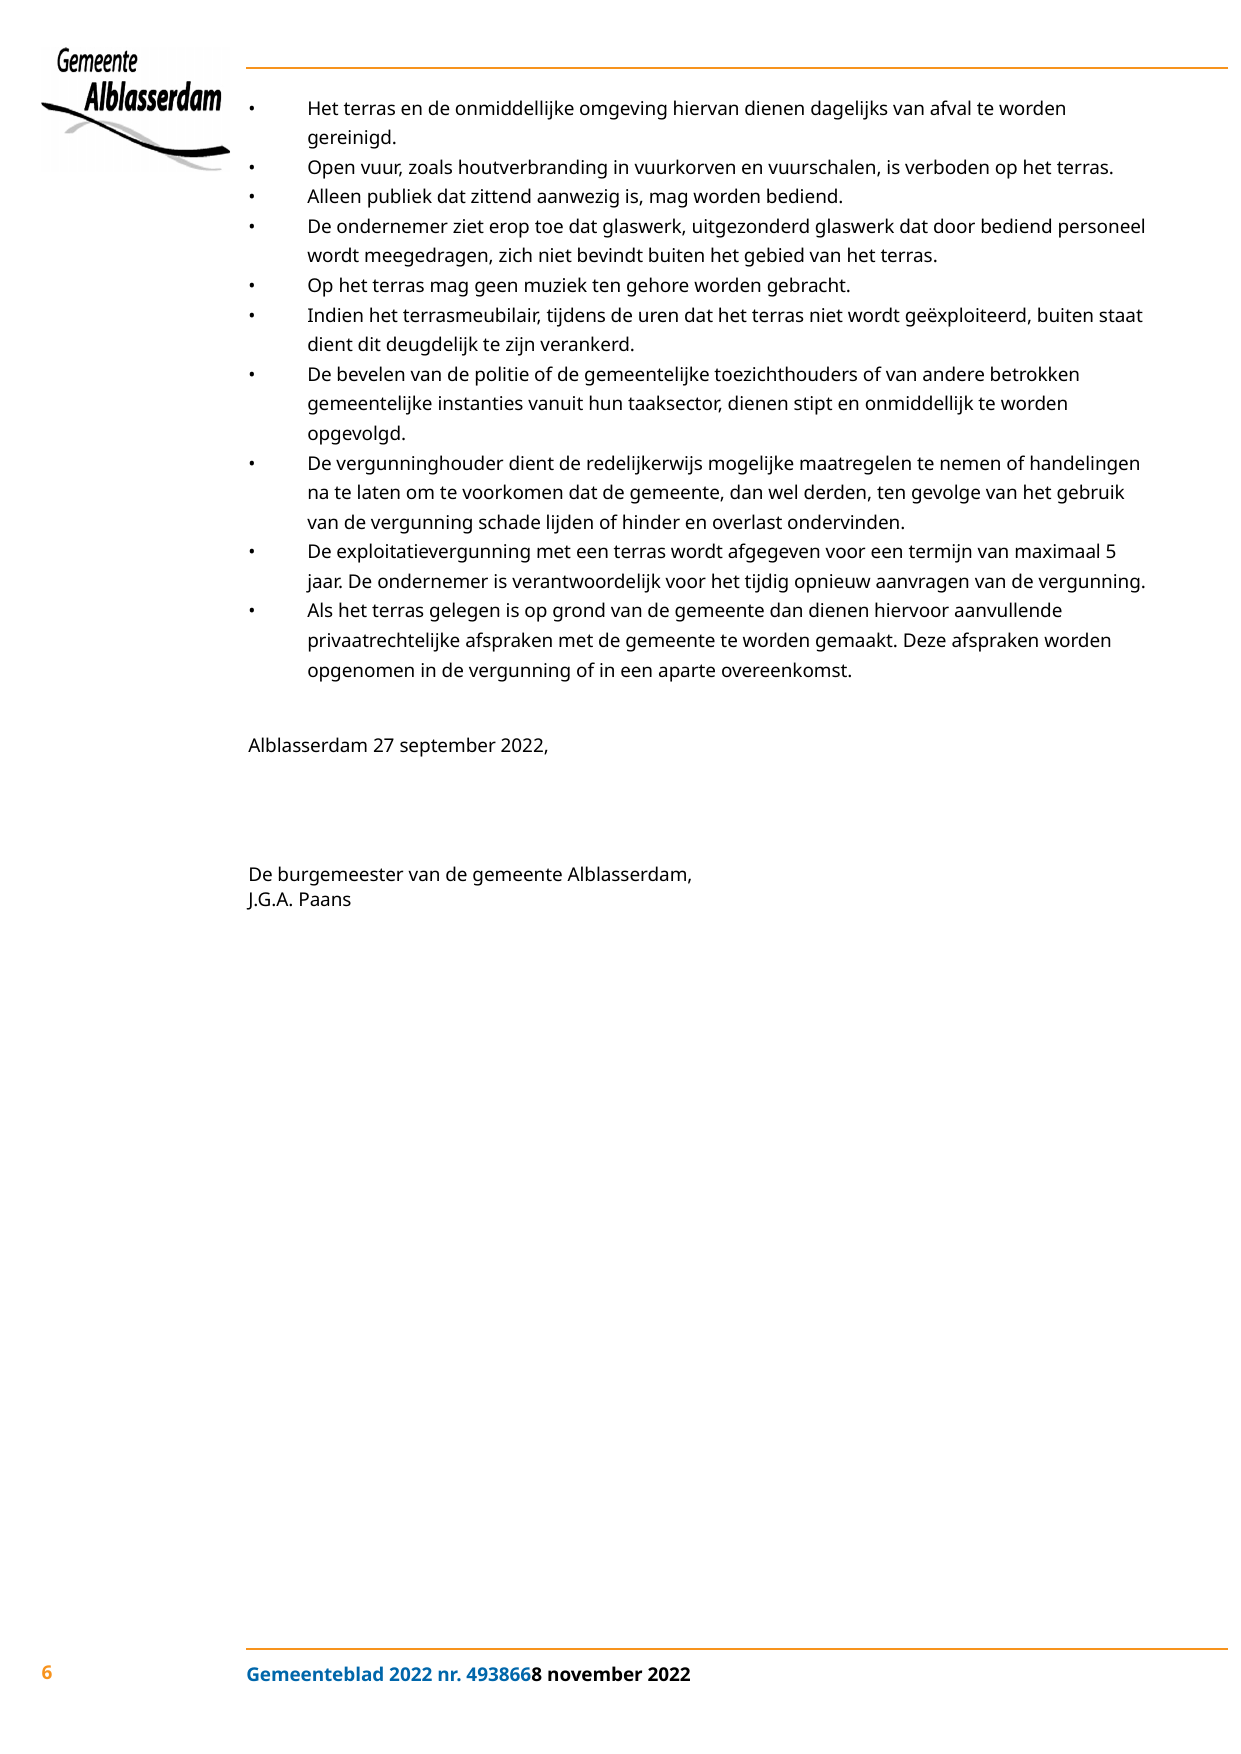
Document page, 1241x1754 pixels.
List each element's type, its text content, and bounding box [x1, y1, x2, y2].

list Als het terras gelegen is op grond van de gemeente dan dienen hiervoor aanvullende privaatrechtelijke afspraken met de gemeente te worden gemaakt. Deze afspraken worden opgenomen in de vergunning of in een aparte overeenkomst. [248, 598, 1152, 683]
text De burgemeester van de gemeente Alblasserdam, [248, 861, 1152, 886]
picture [41, 47, 231, 172]
list Het terras en de onmiddellijke omgeving hiervan dienen dagelijks van afval te worden gereinigd. [248, 95, 1152, 150]
text J.G.A. Paans [248, 886, 1152, 912]
list Op het terras mag geen muziek ten gehore worden gebracht. [248, 272, 1152, 298]
list Indien het terrasmeubilair, tijdens de uren dat het terras niet wordt geëxploiteerd, buiten staat dient dit deugdelijk te zijn verankerd. [248, 302, 1152, 357]
list De vergunninghouder dient de redelijkerwijs mogelijke maatregelen te nemen of handelingen na te laten om te voorkomen dat de gemeente, dan wel derden, ten gevolge van het gebruik van de vergunning schade lijden of hinder en overlast ondervinden. [248, 450, 1152, 535]
list Alleen publiek dat zittend aanwezig is, mag worden bediend. [248, 183, 1152, 209]
list De exploitatievergunning met een terras wordt afgegeven voor een termijn van maximaal 5 jaar. De ondernemer is verantwoordelijk voor het tijdig opnieuw aanvragen van de vergunning. [248, 538, 1152, 594]
list Open vuur, zoals houtverbranding in vuurkorven en vuurschalen, is verboden op het terras. [248, 154, 1152, 180]
list De ondernemer ziet erop toe dat glaswerk, uitgezonderd glaswerk dat door bediend personeel wordt meegedragen, zich niet bevindt buiten het gebied van het terras. [248, 213, 1152, 268]
list De bevelen van de politie of de gemeentelijke toezichthouders of van andere betrokken gemeentelijke instanties vanuit hun taaksector, dienen stipt en onmiddellijk te worden opgevolgd. [248, 361, 1152, 446]
text Alblasserdam 27 september 2022, [248, 732, 1152, 758]
